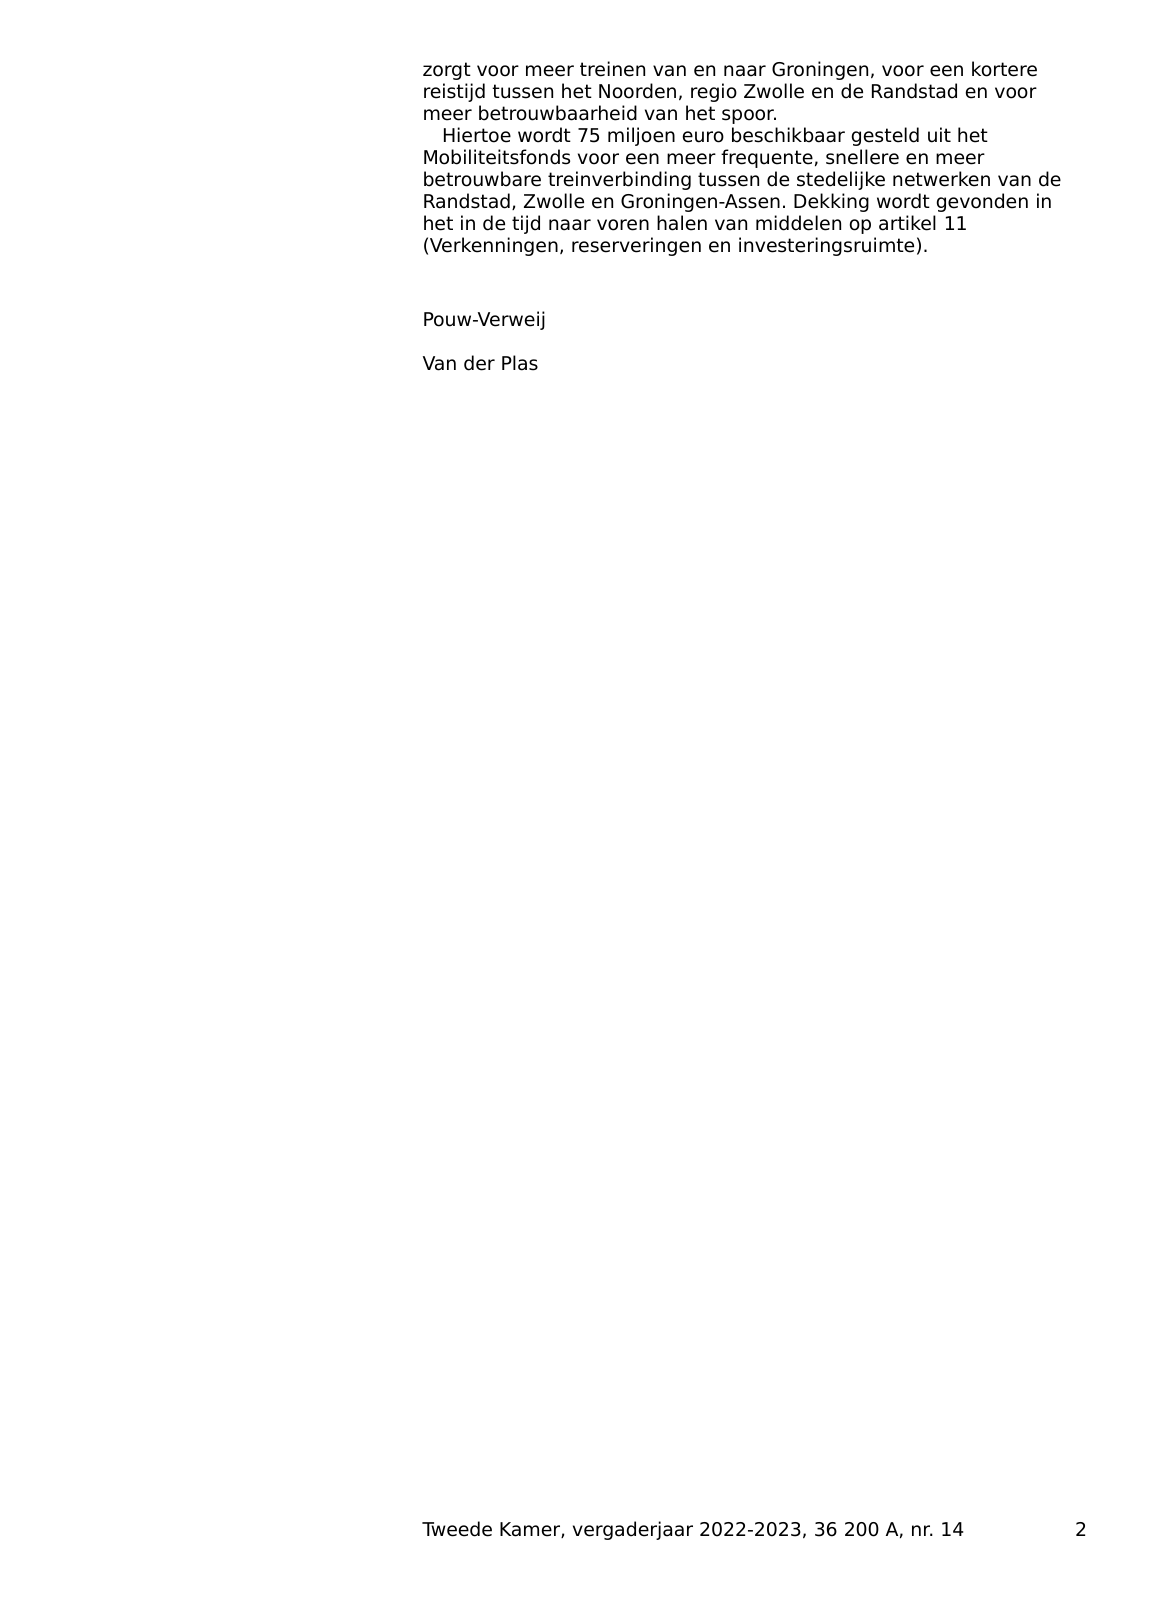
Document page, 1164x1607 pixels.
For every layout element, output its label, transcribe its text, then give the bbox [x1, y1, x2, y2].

text Pouw-Verweij Van der Plas [422, 287, 1087, 375]
text zorgt voor meer treinen van en naar Groningen, voor een kortere reistijd tussen het Noorden, regio Zwolle en de Randstad en voor meer betrouwbaarheid van het spoor. [422, 59, 1087, 125]
text Hiertoe wordt 75 miljoen euro beschikbaar gesteld uit het Mobiliteitsfonds voor een meer frequente, snellere en meer betrouwbare treinverbinding tussen de stedelijke netwerken van de Randstad, Zwolle en Groningen-Assen. Dekking wordt gevonden in het in de tijd naar voren halen van middelen op artikel 11 (Verkenningen, reserveringen en investeringsruimte). [422, 125, 1087, 257]
